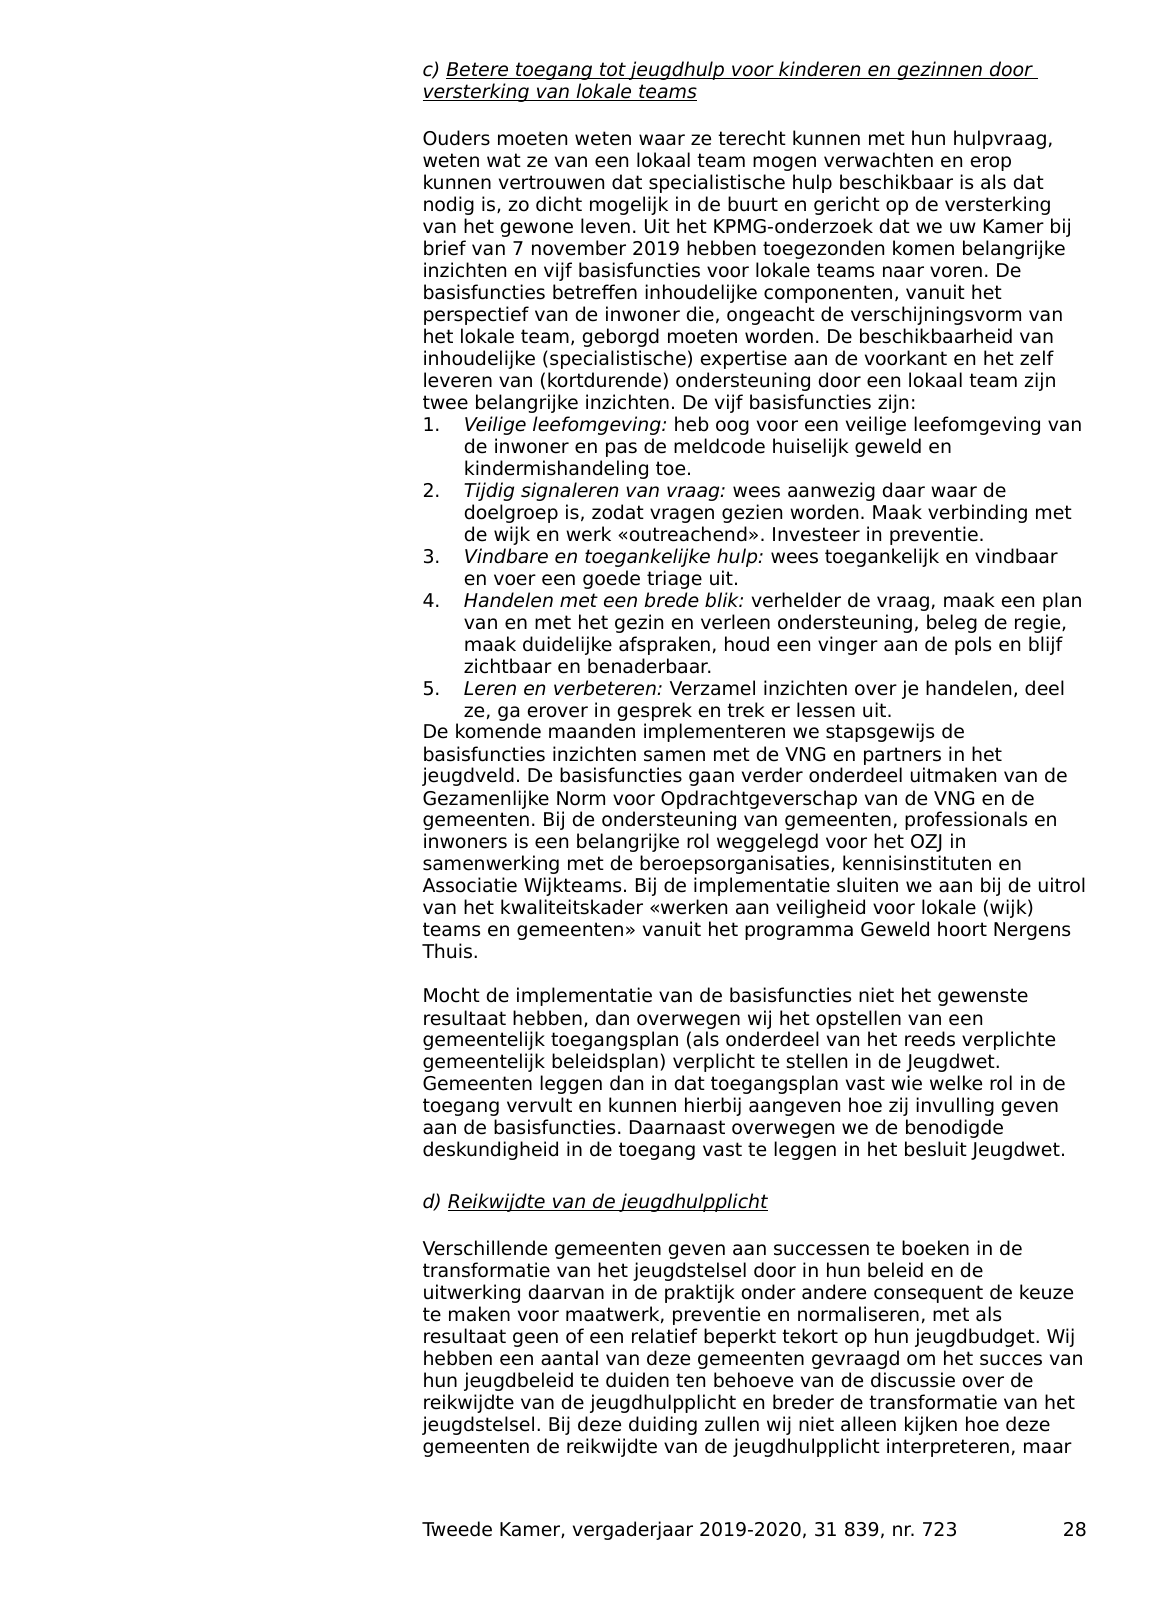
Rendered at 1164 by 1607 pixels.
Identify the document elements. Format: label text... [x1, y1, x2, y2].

text Verschillende gemeenten geven aan successen te boeken in de transformatie van het jeugdstelsel door in hun beleid en de uitwerking daarvan in de praktijk onder andere consequent de keuze te maken voor maatwerk, preventie en normaliseren, met als resultaat geen of een relatief beperkt tekort op hun jeugdbudget. Wij hebben een aantal van deze gemeenten gevraagd om het succes van hun jeugdbeleid te duiden ten behoeve van de discussie over de reikwijdte van de jeugdhulpplicht en breder de transformatie van het jeugdstelsel. Bij deze duiding zullen wij niet alleen kijken hoe deze gemeenten de reikwijdte van de jeugdhulpplicht interpreteren, maar [422, 1238, 1087, 1458]
text 1. Veilige leefomgeving: heb oog voor een veilige leefomgeving van de inwoner en pas de meldcode huiselijk geweld en kindermishandeling toe. [422, 414, 1087, 480]
text De komende maanden implementeren we stapsgewijs de basisfuncties inzichten samen met de VNG en partners in het jeugdveld. De basisfuncties gaan verder onderdeel uitmaken van de Gezamenlijke Norm voor Opdrachtgeverschap van de VNG en de gemeenten. Bij de ondersteuning van gemeenten, professionals en inwoners is een belangrijke rol weggelegd voor het OZJ in samenwerking met de beroepsorganisaties, kennisinstituten en Associatie Wijkteams. Bij de implementatie sluiten we aan bij de uitrol van het kwaliteitskader «werken aan veiligheid voor lokale (wijk) teams en gemeenten» vanuit het programma Geweld hoort Nergens Thuis. [422, 721, 1087, 963]
text 2. Tijdig signaleren van vraag: wees aanwezig daar waar de doelgroep is, zodat vragen gezien worden. Maak verbinding met de wijk en werk «outreachend». Investeer in preventie. [422, 480, 1087, 546]
subtitle c) Betere toegang tot jeugdhulp voor kinderen en gezinnen door versterking van lokale teams [422, 59, 1087, 103]
text 3. Vindbare en toegankelijke hulp: wees toegankelijk en vindbaar en voer een goede triage uit. [422, 546, 1087, 589]
text 5. Leren en verbeteren: Verzamel inzichten over je handelen, deel ze, ga erover in gesprek en trek er lessen uit. [422, 677, 1087, 721]
text Mocht de implementatie van de basisfuncties niet het gewenste resultaat hebben, dan overwegen wij het opstellen van een gemeentelijk toegangsplan (als onderdeel van het reeds verplichte gemeentelijk beleidsplan) verplicht te stellen in de Jeugdwet. Gemeenten leggen dan in dat toegangsplan vast wie welke rol in de toegang vervult en kunnen hierbij aangeven hoe zij invulling geven aan de basisfuncties. Daarnaast overwegen we de benodigde deskundigheid in de toegang vast te leggen in het besluit Jeugdwet. [422, 985, 1087, 1161]
text Ouders moeten weten waar ze terecht kunnen met hun hulpvraag, weten wat ze van een lokaal team mogen verwachten en erop kunnen vertrouwen dat specialistische hulp beschikbaar is als dat nodig is, zo dicht mogelijk in de buurt en gericht op de versterking van het gewone leven. Uit het KPMG-onderzoek dat we uw Kamer bij brief van 7 november 2019 hebben toegezonden komen belangrijke inzichten en vijf basisfuncties voor lokale teams naar voren. De basisfuncties betreffen inhoudelijke componenten, vanuit het perspectief van de inwoner die, ongeacht de verschijningsvorm van het lokale team, geborgd moeten worden. De beschikbaarheid van inhoudelijke (specialistische) expertise aan de voorkant en het zelf leveren van (kortdurende) ondersteuning door een lokaal team zijn twee belangrijke inzichten. De vijf basisfuncties zijn: [422, 128, 1087, 414]
subtitle d) Reikwijdte van de jeugdhulpplicht [422, 1191, 1087, 1213]
text 4. Handelen met een brede blik: verhelder de vraag, maak een plan van en met het gezin en verleen ondersteuning, beleg de regie, maak duidelijke afspraken, houd een vinger aan de pols en blijf zichtbaar en benaderbaar. [422, 589, 1087, 677]
